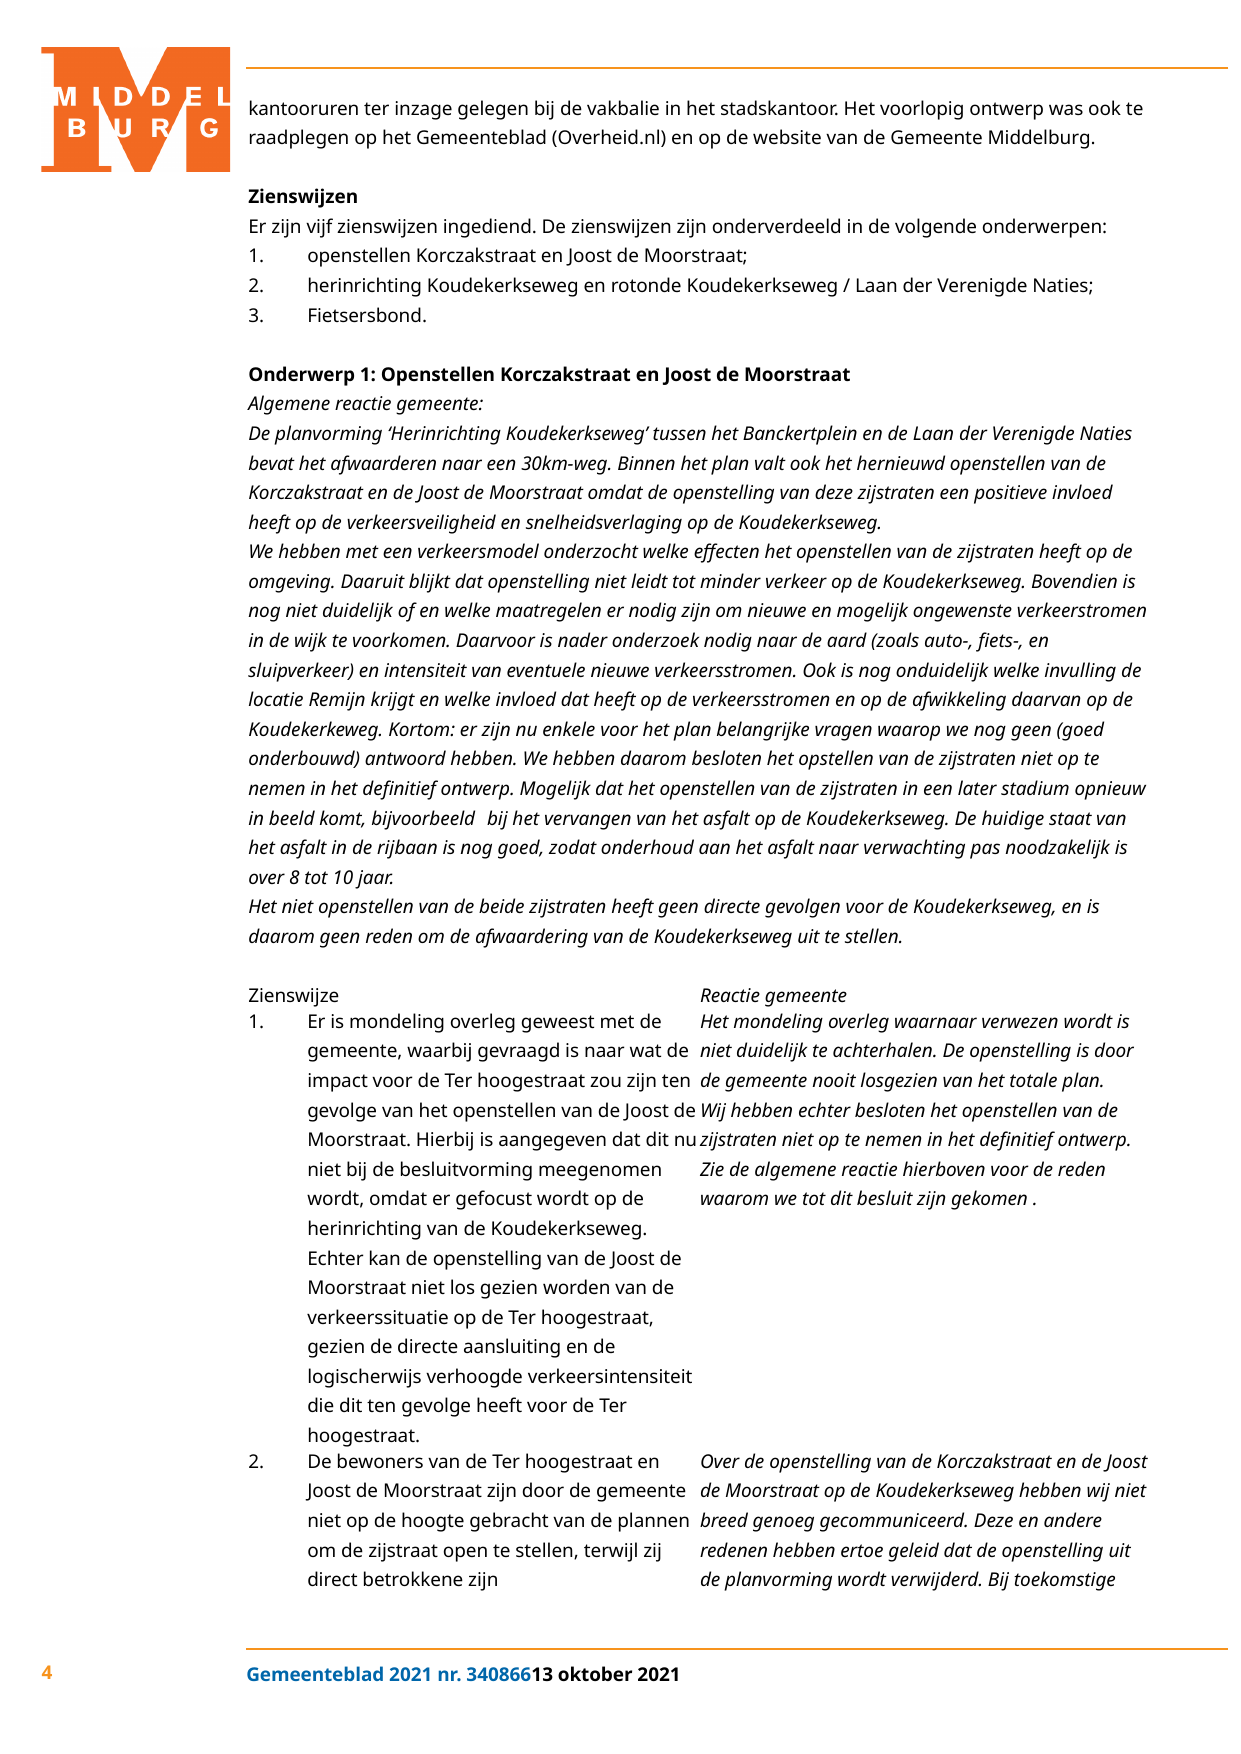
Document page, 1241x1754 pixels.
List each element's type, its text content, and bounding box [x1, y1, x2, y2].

text kantooruren ter inzage gelegen bij de vakbalie in het stadskantoor. Het voorlopig ontwerp was ook te raadplegen op het Gemeenteblad (Overheid.nl) en op de website van de Gemeente Middelburg. [248, 95, 1152, 150]
list herinrichting Koudekerkseweg en rotonde Koudekerkseweg / Laan der Verenigde Naties; [248, 272, 1152, 298]
table_cell Het mondeling overleg waarnaar verwezen wordt is niet duidelijk te achterhalen. De openstelling is door de gemeente nooit losgezien van het totale plan. Wij hebben echter besloten het openstellen van de zijstraten niet op te nemen in het definitief ontwerp. Zie de algemene reactie hierboven voor de reden waarom we tot dit besluit zijn gekomen . [700, 1008, 1152, 1448]
table_cell Over de openstelling van de Korczakstraat en de Joost de Moorstraat op de Koudekerkseweg hebben wij niet breed genoeg gecommuniceerd. Deze en andere redenen hebben ertoe geleid dat de openstelling uit de planvorming wordt verwijderd. Bij toekomstige [700, 1448, 1152, 1592]
table_cell De bewoners van de Ter hoogestraat en Joost de Moorstraat zijn door de gemeente niet op de hoogte gebracht van de plannen om de zijstraat open te stellen, terwijl zij direct betrokkene zijn [248, 1448, 700, 1592]
list openstellen Korczakstraat en Joost de Moorstraat; [248, 243, 1152, 268]
table_cell Er is mondeling overleg geweest met de gemeente, waarbij gevraagd is naar wat de impact voor de Ter hoogestraat zou zijn ten gevolge van het openstellen van de Joost de Moorstraat. Hierbij is aangegeven dat dit nu niet bij de besluitvorming meegenomen wordt, omdat er gefocust wordt op de herinrichting van de Koudekerkseweg. Echter kan de openstelling van de Joost de Moorstraat niet los gezien worden van de verkeerssituatie op de Ter hoogestraat, gezien de directe aansluiting en de logischerwijs verhoogde verkeersintensiteit die dit ten gevolge heeft voor de Ter hoogestraat. [248, 1008, 700, 1448]
text Onderwerp 1: Openstellen Korczakstraat en Joost de Moorstraat [248, 361, 1152, 387]
text De planvorming ‘Herinrichting Koudekerkseweg’ tussen het Banckertplein en de Laan der Verenigde Naties bevat het afwaarderen naar een 30km-weg. Binnen het plan valt ook het hernieuwd openstellen van de Korczakstraat en de Joost de Moorstraat omdat de openstelling van deze zijstraten een positieve invloed heeft op de verkeersveiligheid en snelheidsverlaging op de Koudekerkseweg. [248, 420, 1152, 535]
text Zienswijzen [248, 183, 1152, 209]
text Het niet openstellen van de beide zijstraten heeft geen directe gevolgen voor de Koudekerkseweg, en is daarom geen reden om de afwaardering van de Koudekerkseweg uit te stellen. [248, 893, 1152, 949]
list Fietsersbond. [248, 302, 1152, 328]
table_header Zienswijze [248, 983, 700, 1008]
table_header Reactie gemeente [700, 983, 1152, 1008]
text Er zijn vijf zienswijzen ingediend. De zienswijzen zijn onderverdeeld in de volgende onderwerpen: [248, 213, 1152, 239]
text Algemene reactie gemeente: [248, 391, 1152, 416]
text We hebben met een verkeersmodel onderzocht welke effecten het openstellen van de zijstraten heeft op de omgeving. Daaruit blijkt dat openstelling niet leidt tot minder verkeer op de Koudekerkseweg. Bovendien is nog niet duidelijk of en welke maatregelen er nodig zijn om nieuwe en mogelijk ongewenste verkeerstromen in de wijk te voorkomen. Daarvoor is nader onderzoek nodig naar de aard (zoals auto-, fiets-, en sluipverkeer) en intensiteit van eventuele nieuwe verkeersstromen. Ook is nog onduidelijk welke invulling de locatie Remijn krijgt en welke invloed dat heeft op de verkeersstromen en op de afwikkeling daarvan op de Koudekerkeweg. Kortom: er zijn nu enkele voor het plan belangrijke vragen waarop we nog geen (goed onderbouwd) antwoord hebben. We hebben daarom besloten het opstellen van de zijstraten niet op te nemen in het definitief ontwerp. Mogelijk dat het openstellen van de zijstraten in een later stadium opnieuw in beeld komt, bijvoorbeeld bij het vervangen van het asfalt op de Koudekerkseweg. De huidige staat van het asfalt in de rijbaan is nog goed, zodat onderhoud aan het asfalt naar verwachting pas noodzakelijk is over 8 tot 10 jaar. [248, 538, 1152, 890]
picture [41, 47, 231, 172]
